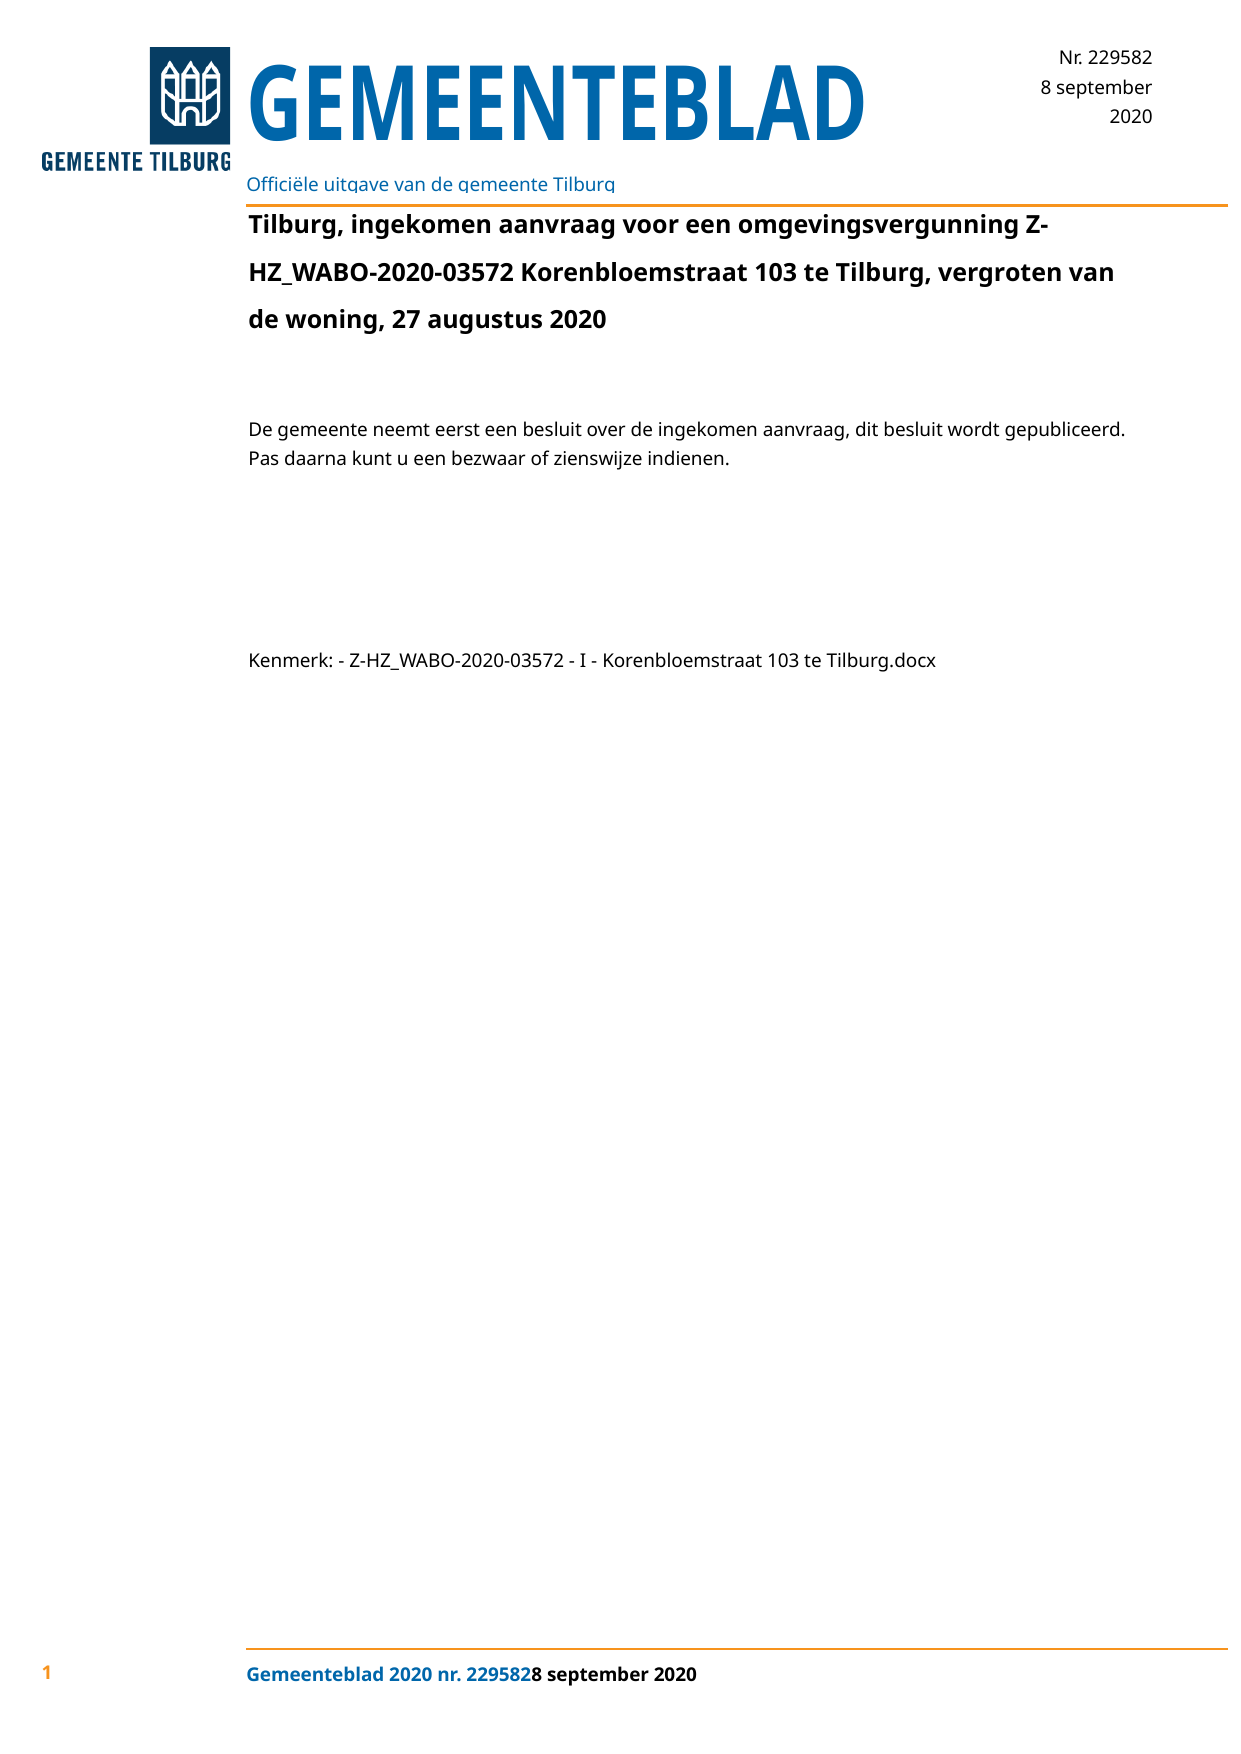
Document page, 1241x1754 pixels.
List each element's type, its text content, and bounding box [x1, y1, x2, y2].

text De gemeente neemt eerst een besluit over de ingekomen aanvraag, dit besluit wordt gepubliceerd. Pas daarna kunt u een bezwaar of zienswijze indienen. [248, 416, 1152, 471]
picture [41, 47, 231, 172]
text Kenmerk: - Z-HZ_WABO-2020-03572 - I - Korenbloemstraat 103 te Tilburg.docx [248, 647, 1152, 673]
text Tilburg, ingekomen aanvraag voor een omgevingsvergunning Z-HZ_WABO-2020-03572 Korenbloemstraat 103 te Tilburg, vergroten van de woning, 27 augustus 2020 [248, 207, 1152, 336]
